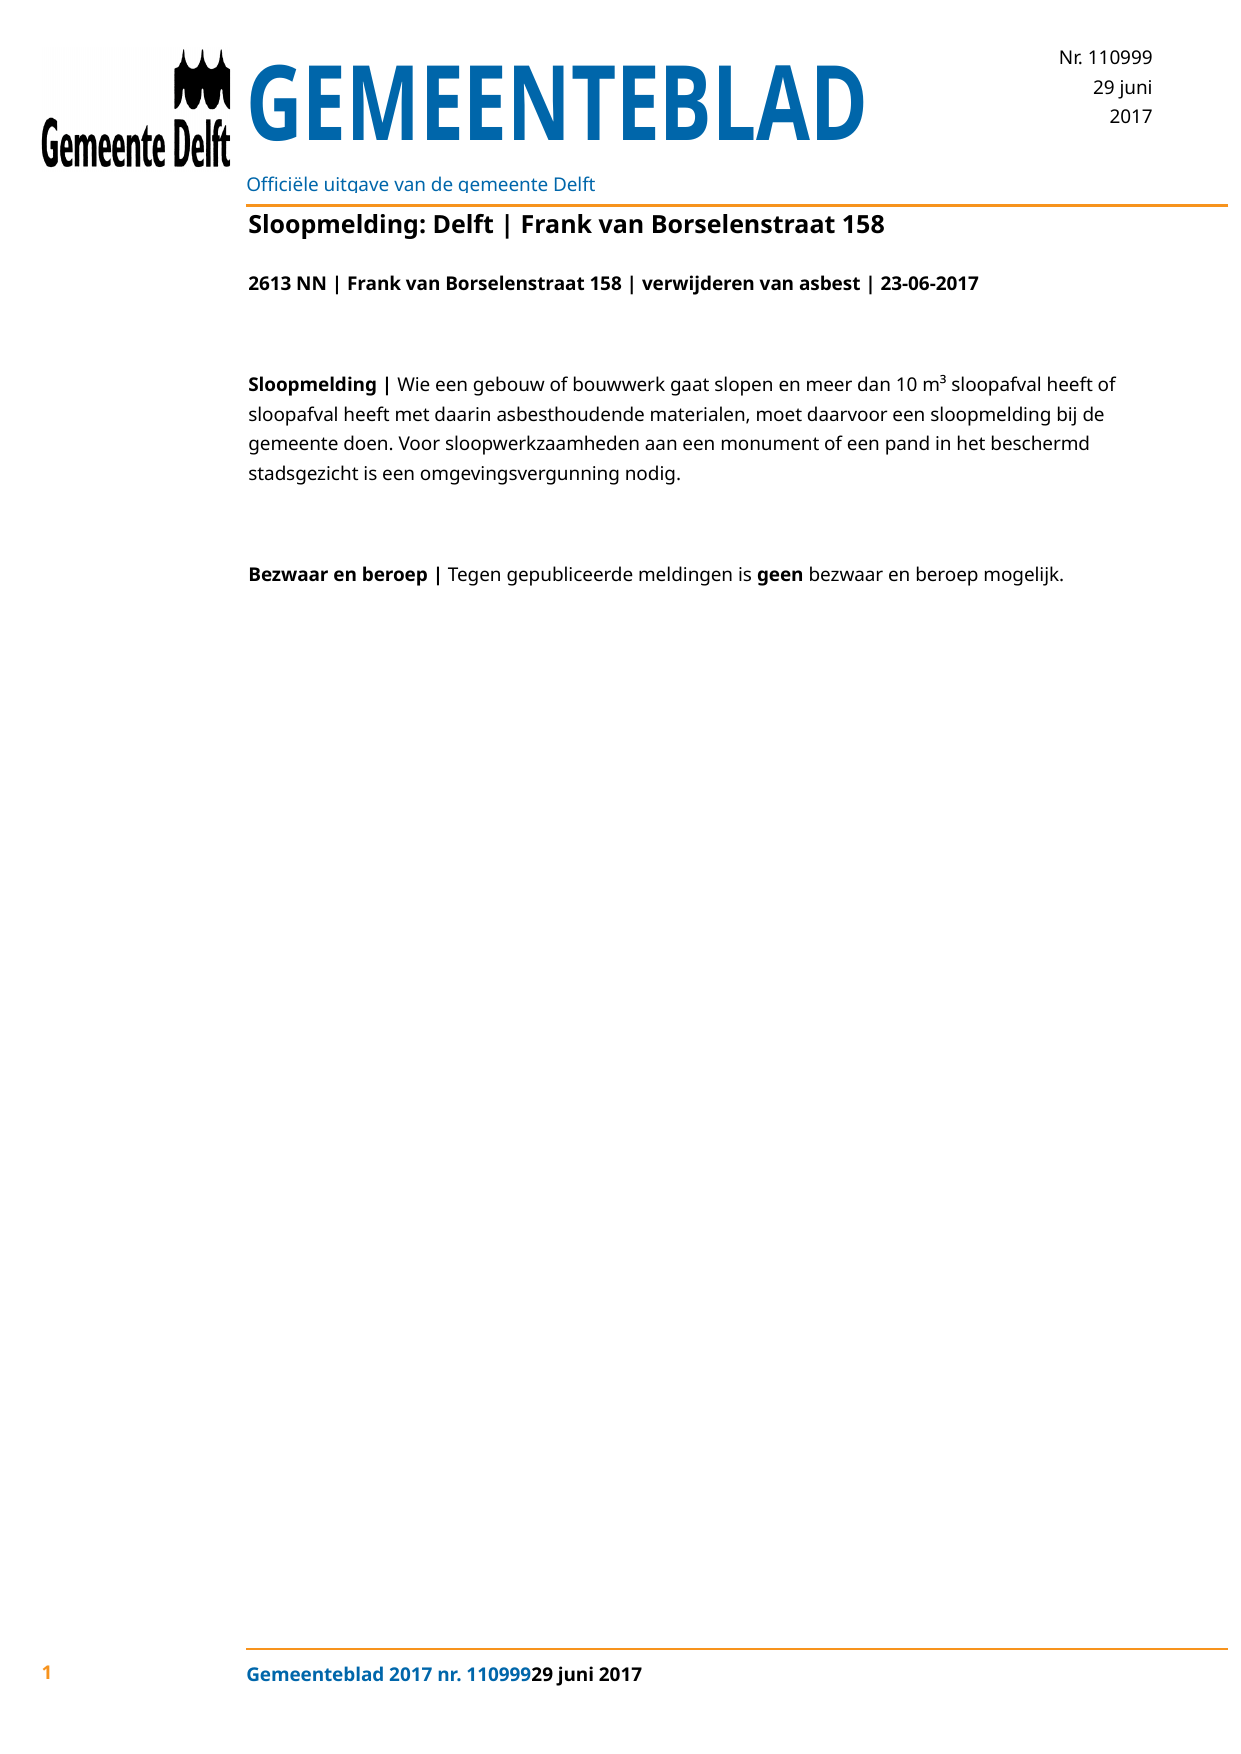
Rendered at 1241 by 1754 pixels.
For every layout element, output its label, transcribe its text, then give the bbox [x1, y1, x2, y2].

picture [41, 47, 231, 172]
text Bezwaar en beroep | Tegen gepubliceerde meldingen is geen bezwaar en beroep mogelijk. [248, 561, 1152, 586]
text Sloopmelding | Wie een gebouw of bouwwerk gaat slopen en meer dan 10 m³ sloopafval heeft of sloopafval heeft met daarin asbesthoudende materialen, moet daarvoor een sloopmelding bij de gemeente doen. Voor sloopwerkzaamheden aan een monument of een pand in het beschermd stadsgezicht is een omgevingsvergunning nodig. [248, 371, 1152, 486]
text Sloopmelding: Delft | Frank van Borselenstraat 158 [248, 207, 1152, 241]
text 2613 NN | Frank van Borselenstraat 158 | verwijderen van asbest | 23-06-2017 [248, 270, 1152, 296]
